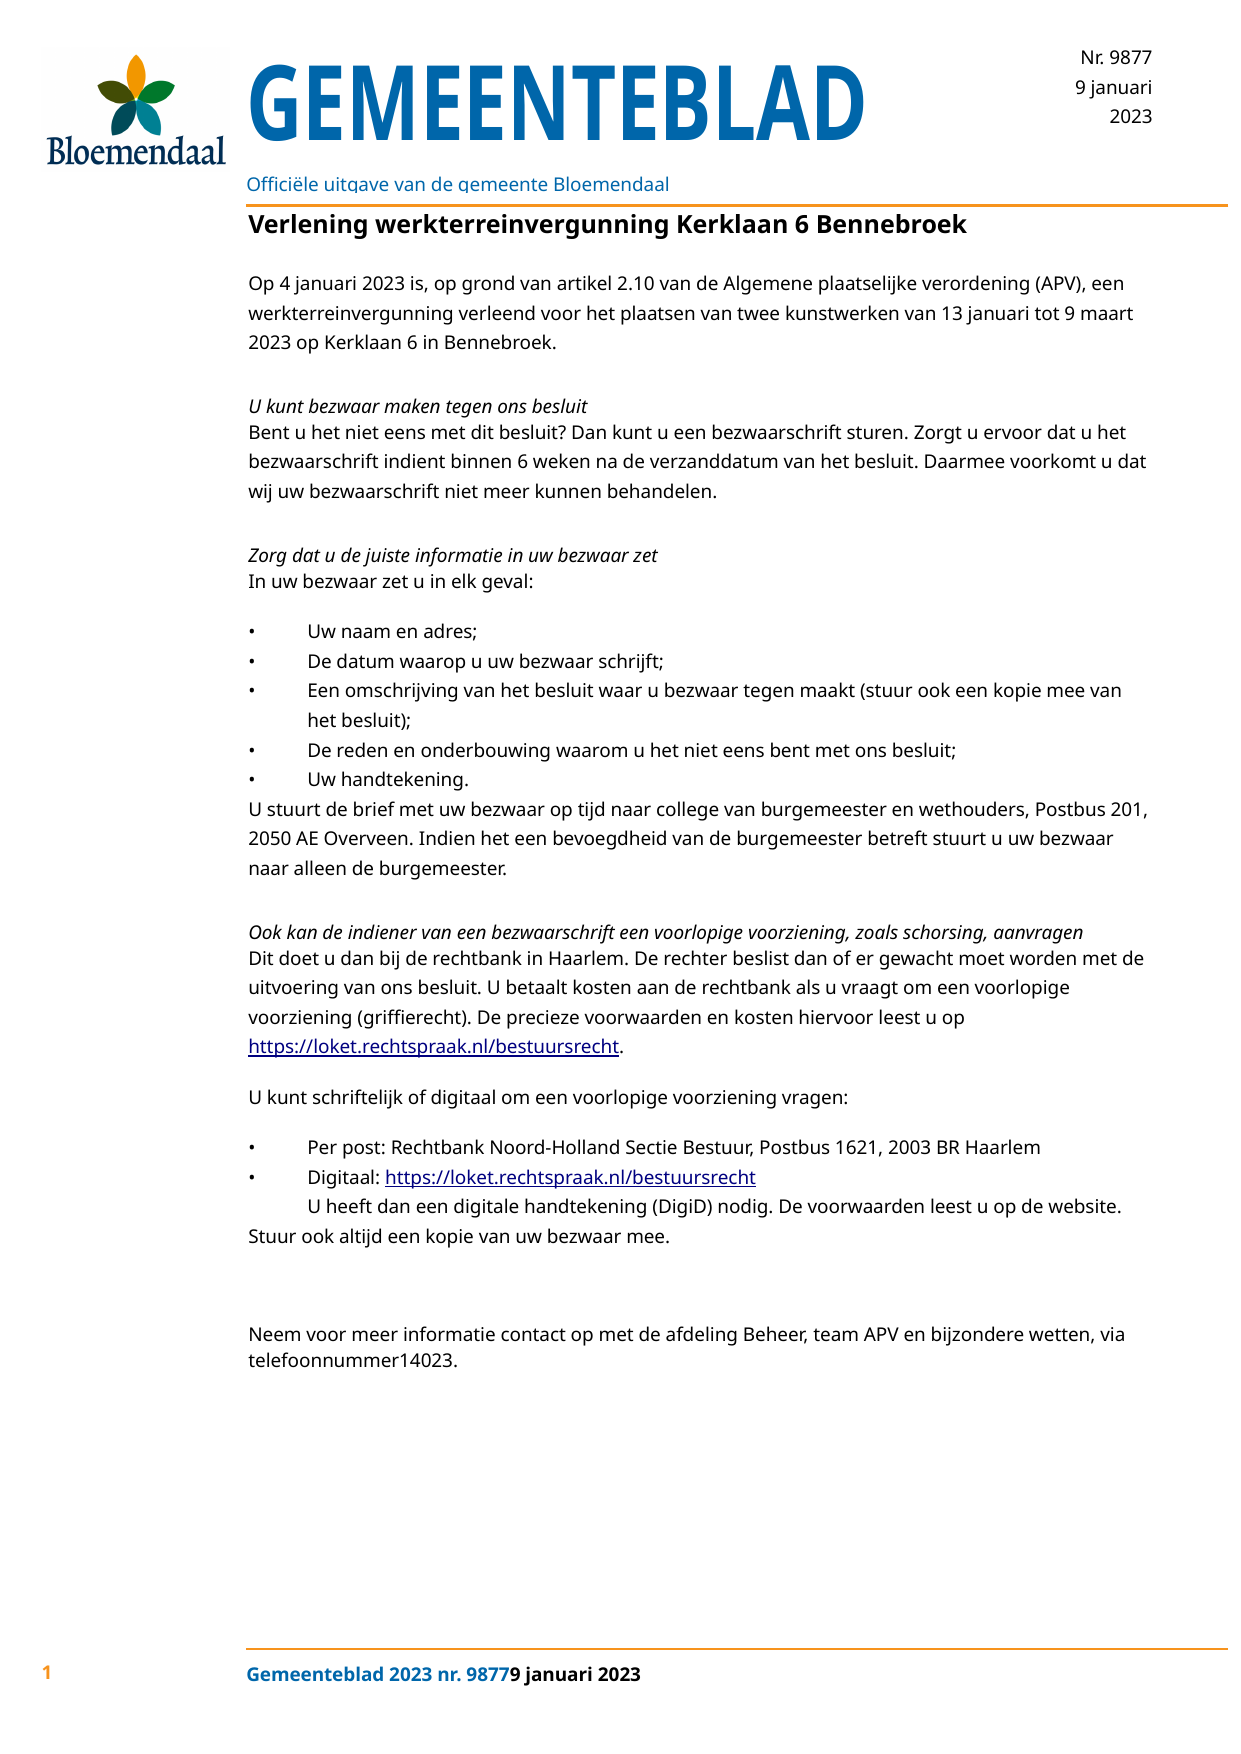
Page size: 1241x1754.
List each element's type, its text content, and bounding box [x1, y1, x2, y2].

text U kunt schriftelijk of digitaal om een voorlopige voorziening vragen: [248, 1084, 1152, 1110]
list Uw handtekening. [248, 766, 1152, 792]
list De datum waarop u uw bezwaar schrijft; [248, 648, 1152, 674]
list Uw naam en adres; [248, 618, 1152, 644]
list De reden en onderbouwing waarom u het niet eens bent met ons besluit; [248, 737, 1152, 762]
text Verlening werkterreinvergunning Kerklaan 6 Bennebroek [248, 207, 1152, 241]
text Op 4 januari 2023 is, op grond van artikel 2.10 van de Algemene plaatselijke verordening (APV), een werkterreinvergunning verleend voor het plaatsen van twee kunstwerken van 13 januari tot 9 maart 2023 op Kerklaan 6 in Bennebroek. [248, 270, 1152, 355]
list Per post: Rechtbank Noord-Holland Sectie Bestuur, Postbus 1621, 2003 BR Haarlem [248, 1134, 1152, 1160]
list Een omschrijving van het besluit waar u bezwaar tegen maakt (stuur ook een kopie mee van het besluit); [248, 678, 1152, 733]
text U stuurt de brief met uw bezwaar op tijd naar college van burgemeester en wethouders, Postbus 201, 2050 AE Overveen. Indien het een bevoegdheid van de burgemeester betreft stuurt u uw bezwaar naar alleen de burgemeester. [248, 796, 1152, 881]
text Stuur ook altijd een kopie van uw bezwaar mee. [248, 1223, 1152, 1249]
text U kunt bezwaar maken tegen ons besluit [248, 393, 1152, 419]
text In uw bezwaar zet u in elk geval: [248, 568, 1152, 594]
list Digitaal: https://loket.rechtspraak.nl/bestuursrecht [248, 1164, 1152, 1190]
text Dit doet u dan bij de rechtbank in Haarlem. De rechter beslist dan of er gewacht moet worden met de uitvoering van ons besluit. U betaalt kosten aan de rechtbank als u vraagt om een voorlopige voorziening (griffierecht). De precieze voorwaarden en kosten hiervoor leest u op https://loket.rechtspraak.nl/bestuursrecht. [248, 945, 1152, 1059]
picture [41, 47, 231, 172]
text Neem voor meer informatie contact op met de afdeling Beheer, team APV en bijzondere wetten, via telefoonnummer14023. [248, 1321, 1152, 1373]
text Zorg dat u de juiste informatie in uw bezwaar zet [248, 542, 1152, 568]
text Ook kan de indiener van een bezwaarschrift een voorlopige voorziening, zoals schorsing, aanvragen [248, 919, 1152, 945]
text Bent u het niet eens met dit besluit? Dan kunt u een bezwaarschrift sturen. Zorgt u ervoor dat u het bezwaarschrift indient binnen 6 weken na de verzanddatum van het besluit. Daarmee voorkomt u dat wij uw bezwaarschrift niet meer kunnen behandelen. [248, 419, 1152, 504]
list U heeft dan een digitale handtekening (DigiD) nodig. De voorwaarden leest u op de website. [248, 1193, 1152, 1219]
